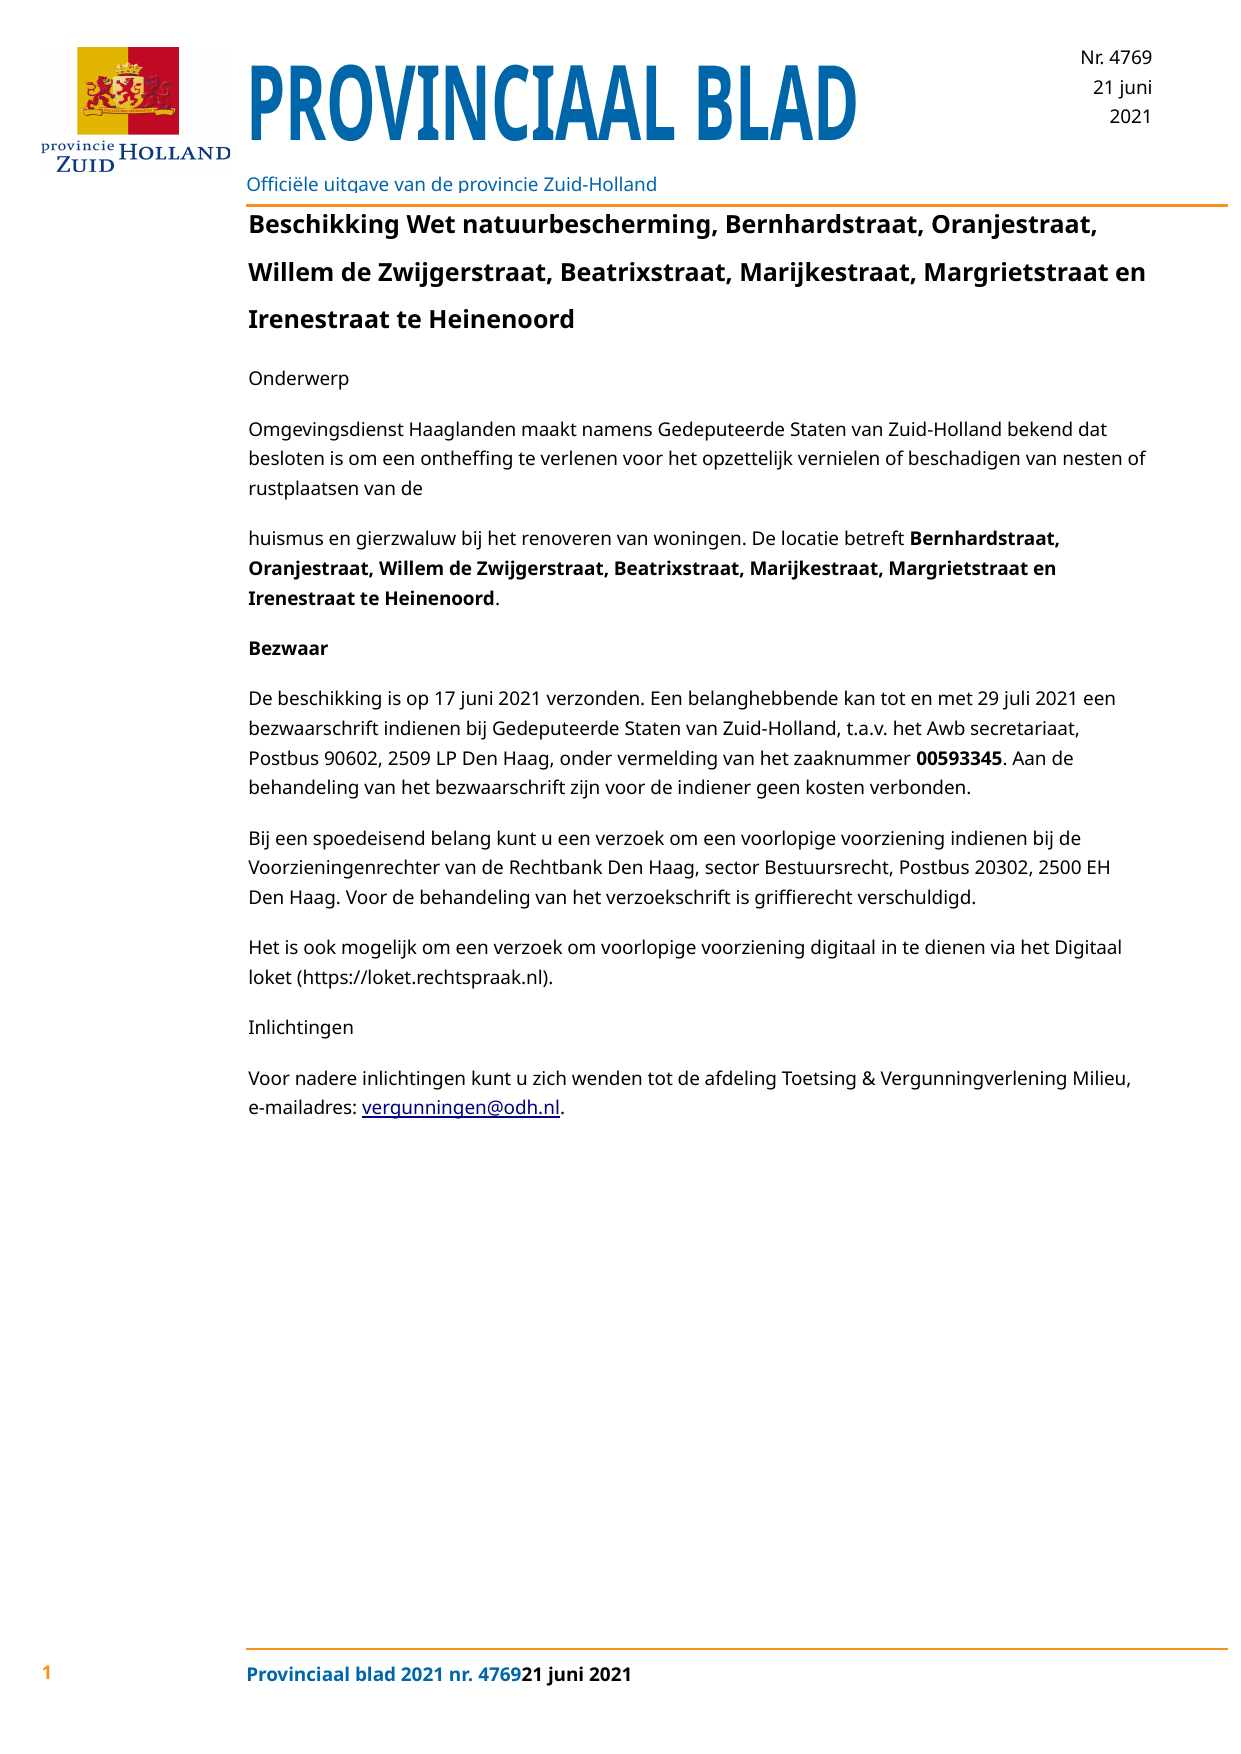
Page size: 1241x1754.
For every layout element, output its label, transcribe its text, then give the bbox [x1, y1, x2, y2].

text Voor nadere inlichtingen kunt u zich wenden tot de afdeling Toetsing & Vergunningverlening Milieu, e-mailadres: vergunningen@odh.nl. [248, 1065, 1152, 1120]
picture [41, 47, 231, 172]
text Omgevingsdienst Haaglanden maakt namens Gedeputeerde Staten van Zuid-Holland bekend dat besloten is om een ontheffing te verlenen voor het opzettelijk vernielen of beschadigen van nesten of rustplaatsen van de [248, 416, 1152, 501]
text Beschikking Wet natuurbescherming, Bernhardstraat, Oranjestraat, Willem de Zwijgerstraat, Beatrixstraat, Marijkestraat, Margrietstraat en Irenestraat te Heinenoord [248, 207, 1152, 336]
text Het is ook mogelijk om een verzoek om voorlopige voorziening digitaal in te dienen via het Digitaal loket (https://loket.rechtspraak.nl). [248, 934, 1152, 989]
text Bij een spoedeisend belang kunt u een verzoek om een voorlopige voorziening indienen bij de Voorzieningenrechter van de Rechtbank Den Haag, sector Bestuursrecht, Postbus 20302, 2500 EH Den Haag. Voor de behandeling van het verzoekschrift is griffierecht verschuldigd. [248, 825, 1152, 909]
text Bezwaar [248, 635, 1152, 661]
text De beschikking is op 17 juni 2021 verzonden. Een belanghebbende kan tot en met 29 juli 2021 een bezwaarschrift indienen bij Gedeputeerde Staten van Zuid-Holland, t.a.v. het Awb secretariaat, Postbus 90602, 2509 LP Den Haag, onder vermelding van het zaaknummer 00593345. Aan de behandeling van het bezwaarschrift zijn voor de indiener geen kosten verbonden. [248, 686, 1152, 800]
text huismus en gierzwaluw bij het renoveren van woningen. De locatie betreft Bernhardstraat, Oranjestraat, Willem de Zwijgerstraat, Beatrixstraat, Marijkestraat, Margrietstraat en Irenestraat te Heinenoord. [248, 526, 1152, 610]
text Inlichtingen [248, 1014, 1152, 1040]
text Onderwerp [248, 366, 1152, 391]
